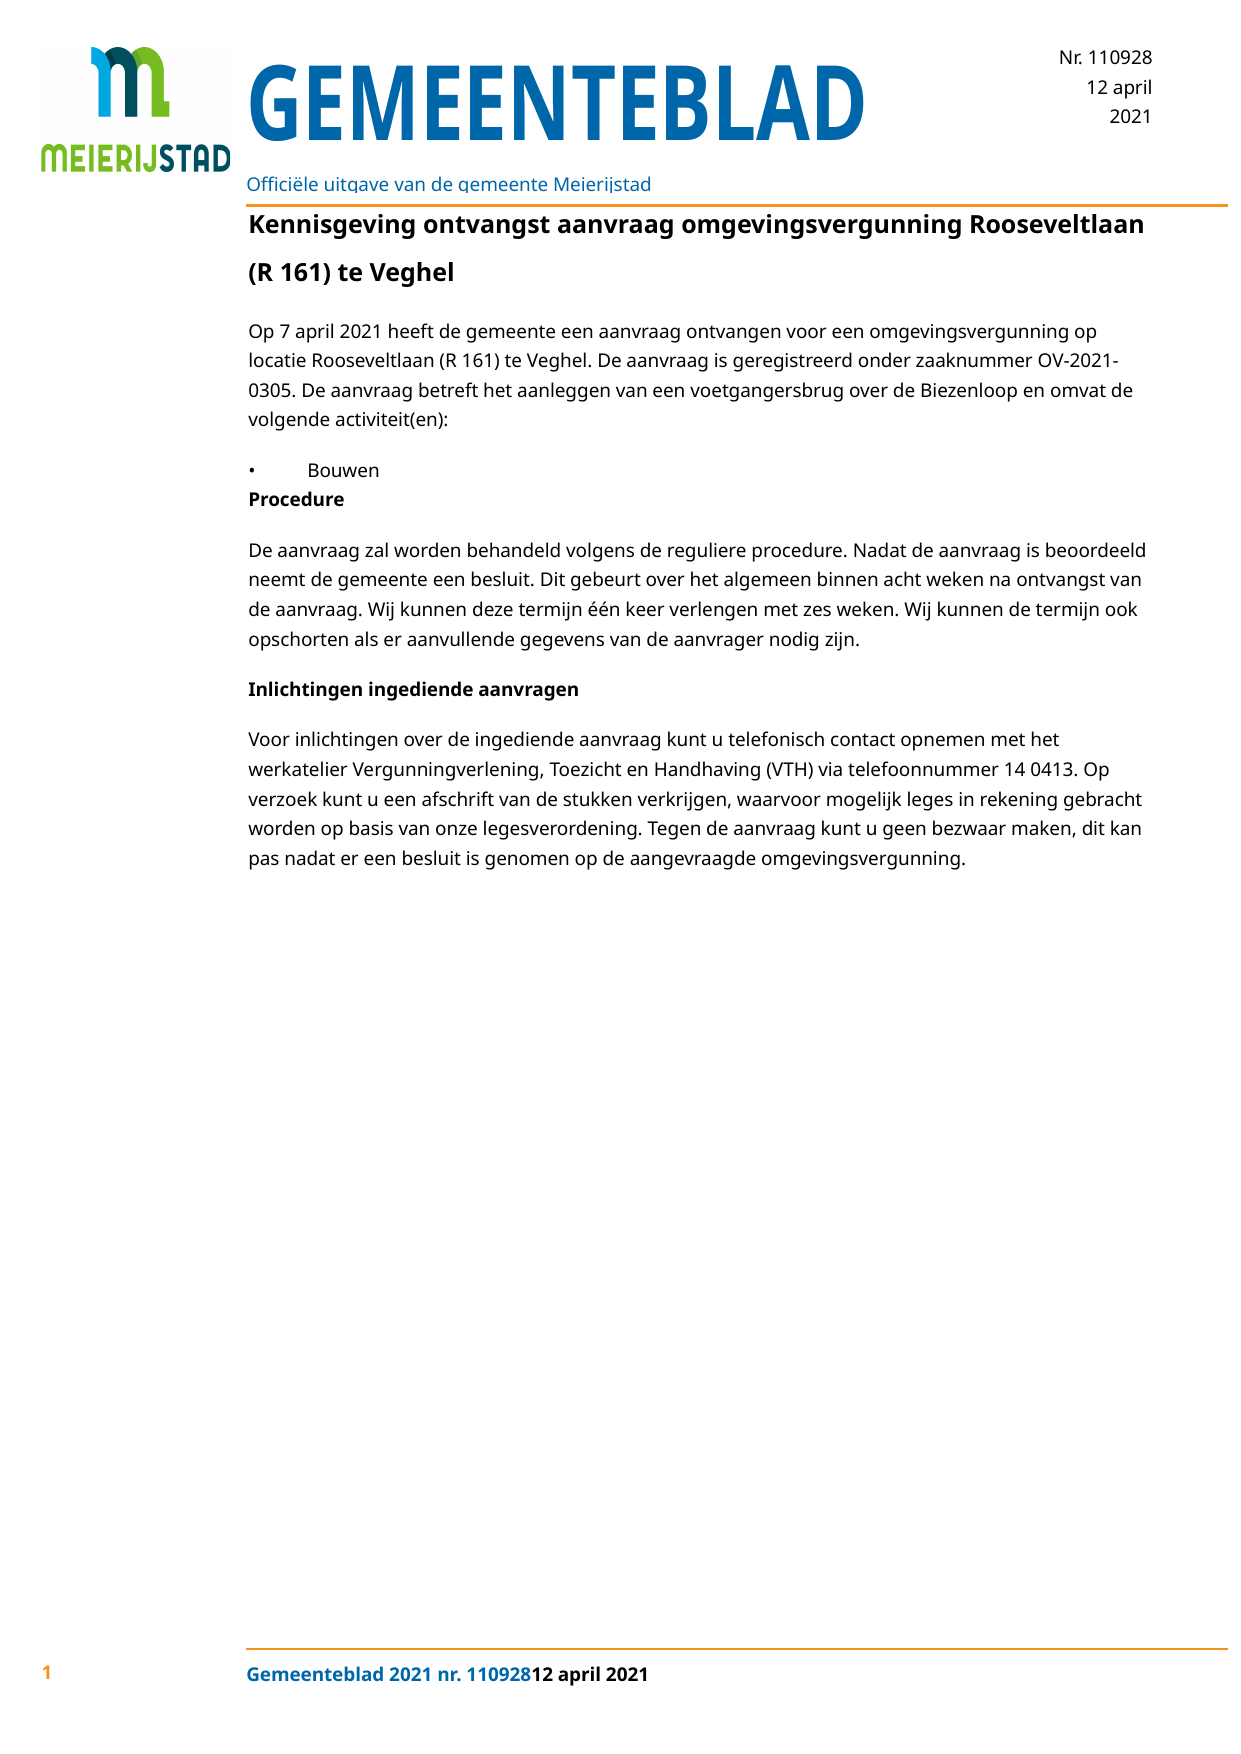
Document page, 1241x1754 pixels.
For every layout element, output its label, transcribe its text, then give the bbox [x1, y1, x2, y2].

text Voor inlichtingen over de ingediende aanvraag kunt u telefonisch contact opnemen met het werkatelier Vergunningverlening, Toezicht en Handhaving (VTH) via telefoonnummer 14 0413. Op verzoek kunt u een afschrift van de stukken verkrijgen, waarvoor mogelijk leges in rekening gebracht worden op basis van onze legesverordening. Tegen de aanvraag kunt u geen bezwaar maken, dit kan pas nadat er een besluit is genomen op de aangevraagde omgevingsvergunning. [248, 727, 1152, 871]
list Bouwen [248, 457, 1152, 483]
text Op 7 april 2021 heeft de gemeente een aanvraag ontvangen voor een omgevingsvergunning op locatie Rooseveltlaan (R 161) te Veghel. De aanvraag is geregistreerd onder zaaknummer OV-2021-0305. De aanvraag betreft het aanleggen van een voetgangersbrug over de Biezenloop en omvat de volgende activiteit(en): [248, 318, 1152, 432]
text Inlichtingen ingediende aanvragen [248, 676, 1152, 702]
picture [41, 47, 231, 172]
text Procedure [248, 487, 1152, 512]
text Kennisgeving ontvangst aanvraag omgevingsvergunning Rooseveltlaan (R 161) te Veghel [248, 207, 1152, 288]
text De aanvraag zal worden behandeld volgens de reguliere procedure. Nadat de aanvraag is beoordeeld neemt de gemeente een besluit. Dit gebeurt over het algemeen binnen acht weken na ontvangst van de aanvraag. Wij kunnen deze termijn één keer verlengen met zes weken. Wij kunnen de termijn ook opschorten als er aanvullende gegevens van de aanvrager nodig zijn. [248, 537, 1152, 652]
